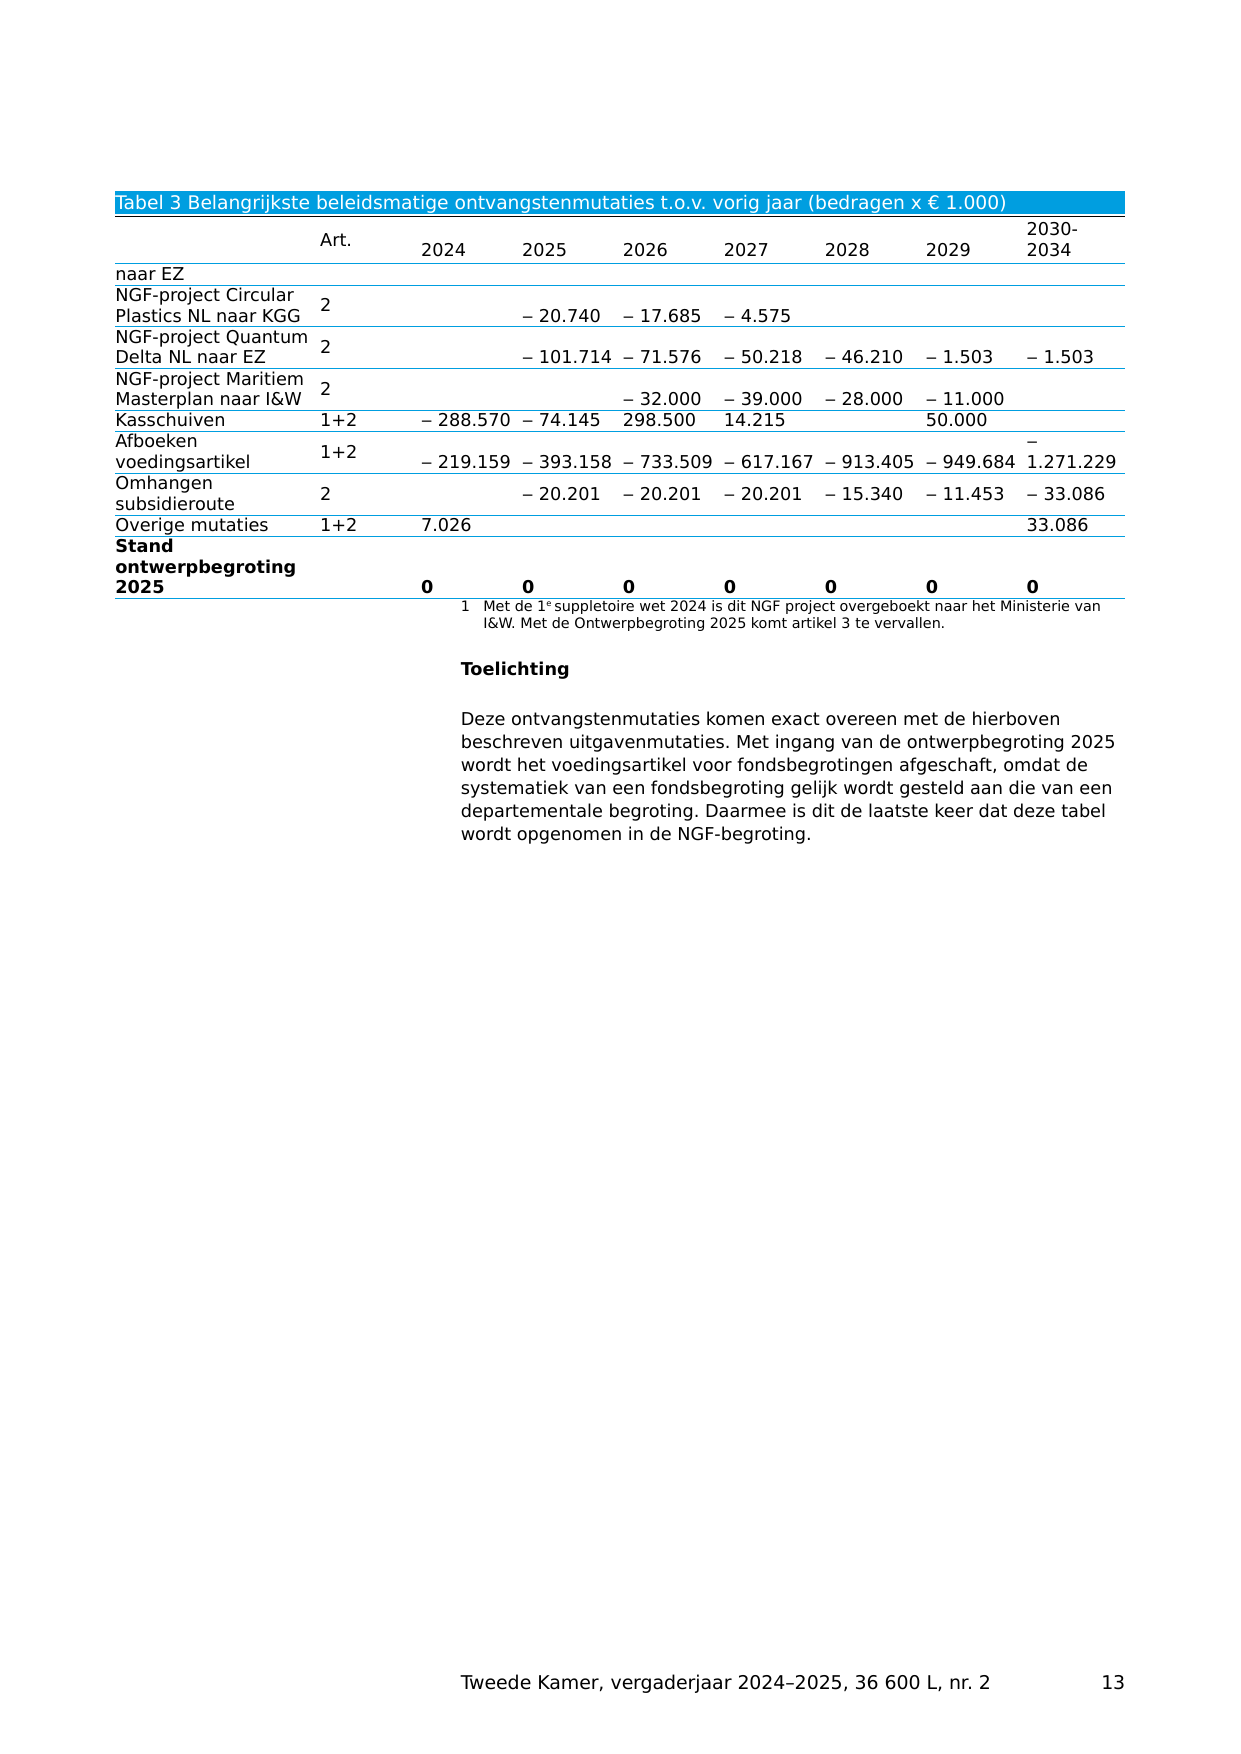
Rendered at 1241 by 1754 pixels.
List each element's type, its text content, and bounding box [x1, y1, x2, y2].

table_cell NGF-project Circular Plastics NL naar KGG [115, 286, 317, 326]
table_cell [115, 217, 317, 263]
table_cell 0 [822, 537, 923, 598]
table_cell ‒ 50.218 [721, 327, 822, 368]
table_cell [1024, 411, 1125, 431]
table_cell 2027 [721, 217, 822, 263]
table_cell Stand ontwerpbegroting 2025 [115, 537, 317, 598]
table_cell [418, 286, 519, 326]
table_cell [418, 369, 519, 410]
table_cell 2029 [923, 217, 1023, 263]
table_cell [519, 264, 620, 284]
table_cell [418, 474, 519, 514]
table_cell 2025 [519, 217, 620, 263]
table_cell [822, 264, 923, 284]
table_cell 0 [721, 537, 822, 598]
table_cell ‒ 74.145 [519, 411, 620, 431]
table_cell 2 [317, 474, 418, 514]
table_cell ‒ 101.714 [519, 327, 620, 368]
table_cell ‒ 71.576 [620, 327, 721, 368]
table_cell 2 [317, 286, 418, 326]
table_cell 2024 [418, 217, 519, 263]
text Deze ontvangstenmutaties komen exact overeen met de hierboven beschreven uitgavenmutaties. Met ingang van de ontwerpbegroting 2025 wordt het voedingsartikel voor fondsbegrotingen afgeschaft, omdat de systematiek van een fondsbegroting gelijk wordt gesteld aan die van een departementale begroting. Daarmee is dit de laatste keer dat deze tabel wordt opgenomen in de NGF-begroting. [461, 707, 1125, 844]
table_cell Kasschuiven [115, 411, 317, 431]
table_cell 0 [418, 537, 519, 598]
table_cell [620, 516, 721, 536]
table_cell 0 [923, 537, 1023, 598]
table_cell [418, 327, 519, 368]
table_cell [418, 264, 519, 284]
table_cell ‒ 1.503 [1024, 327, 1125, 368]
table_cell ‒ 46.210 [822, 327, 923, 368]
table_cell 1+2 [317, 432, 418, 473]
table_cell ‒ 20.740 [519, 286, 620, 326]
table_cell Omhangen subsidieroute [115, 474, 317, 514]
table_cell NGF-project Quantum Delta NL naar EZ [115, 327, 317, 368]
table_cell 2028 [822, 217, 923, 263]
table_cell [317, 264, 418, 284]
table_cell ‒ 20.201 [721, 474, 822, 514]
table_cell ‒ 288.570 [418, 411, 519, 431]
table_cell 0 [1024, 537, 1125, 598]
table_cell 2 [317, 369, 418, 410]
table_cell ‒ 20.201 [519, 474, 620, 514]
table_cell ‒ 1.503 [923, 327, 1023, 368]
table_cell ‒ 733.509 [620, 432, 721, 473]
table_cell Afboeken voedingsartikel [115, 432, 317, 473]
table_cell 2030-2034 [1024, 217, 1125, 263]
table_cell ‒ 32.000 [620, 369, 721, 410]
table_cell ‒ 949.684 [923, 432, 1023, 473]
table_cell 2026 [620, 217, 721, 263]
table_cell [1024, 264, 1125, 284]
table_cell 14.215 [721, 411, 822, 431]
table_cell ‒ 33.086 [1024, 474, 1125, 514]
table_cell [822, 411, 923, 431]
table_cell [1024, 286, 1125, 326]
table_cell 2 [317, 327, 418, 368]
table_cell 7.026 [418, 516, 519, 536]
table_cell [822, 286, 923, 326]
table_cell 33.086 [1024, 516, 1125, 536]
table_cell 0 [620, 537, 721, 598]
table_cell 298.500 [620, 411, 721, 431]
table_cell ‒ 11.453 [923, 474, 1023, 514]
table_cell [519, 516, 620, 536]
list Met de 1e suppletoire wet 2024 is dit NGF project overgeboekt naar het Ministerie van I&W. Met de Ontwerpbegroting 2025 komt artikel 3 te vervallen. [461, 599, 1125, 632]
table_cell ‒ 617.167 [721, 432, 822, 473]
table_cell ‒ 17.685 [620, 286, 721, 326]
table_cell ‒ 39.000 [721, 369, 822, 410]
table_cell 50.000 [923, 411, 1023, 431]
table_cell ‒ 15.340 [822, 474, 923, 514]
table_cell ‒ 4.575 [721, 286, 822, 326]
table_cell Overige mutaties [115, 516, 317, 536]
table_cell [721, 264, 822, 284]
table_cell [317, 537, 418, 598]
table_cell ‒ 1.271.229 [1024, 432, 1125, 473]
table_cell [923, 516, 1023, 536]
table_cell naar EZ [115, 264, 317, 284]
table_cell [721, 516, 822, 536]
table_cell [822, 516, 923, 536]
table_cell Art. [317, 217, 418, 263]
text Toelichting [461, 657, 1125, 680]
table_cell 1+2 [317, 411, 418, 431]
table_cell [923, 264, 1023, 284]
table_cell ‒ 219.159 [418, 432, 519, 473]
table_cell [1024, 369, 1125, 410]
table_cell ‒ 20.201 [620, 474, 721, 514]
table_cell ‒ 28.000 [822, 369, 923, 410]
table_cell ‒ 913.405 [822, 432, 923, 473]
table_cell 1+2 [317, 516, 418, 536]
table_cell [519, 369, 620, 410]
table_cell [620, 264, 721, 284]
table_cell NGF-project Maritiem Masterplan naar I&W [115, 369, 317, 410]
table_cell ‒ 393.158 [519, 432, 620, 473]
table_cell ‒ 11.000 [923, 369, 1023, 410]
table_cell [923, 286, 1023, 326]
table_cell 0 [519, 537, 620, 598]
